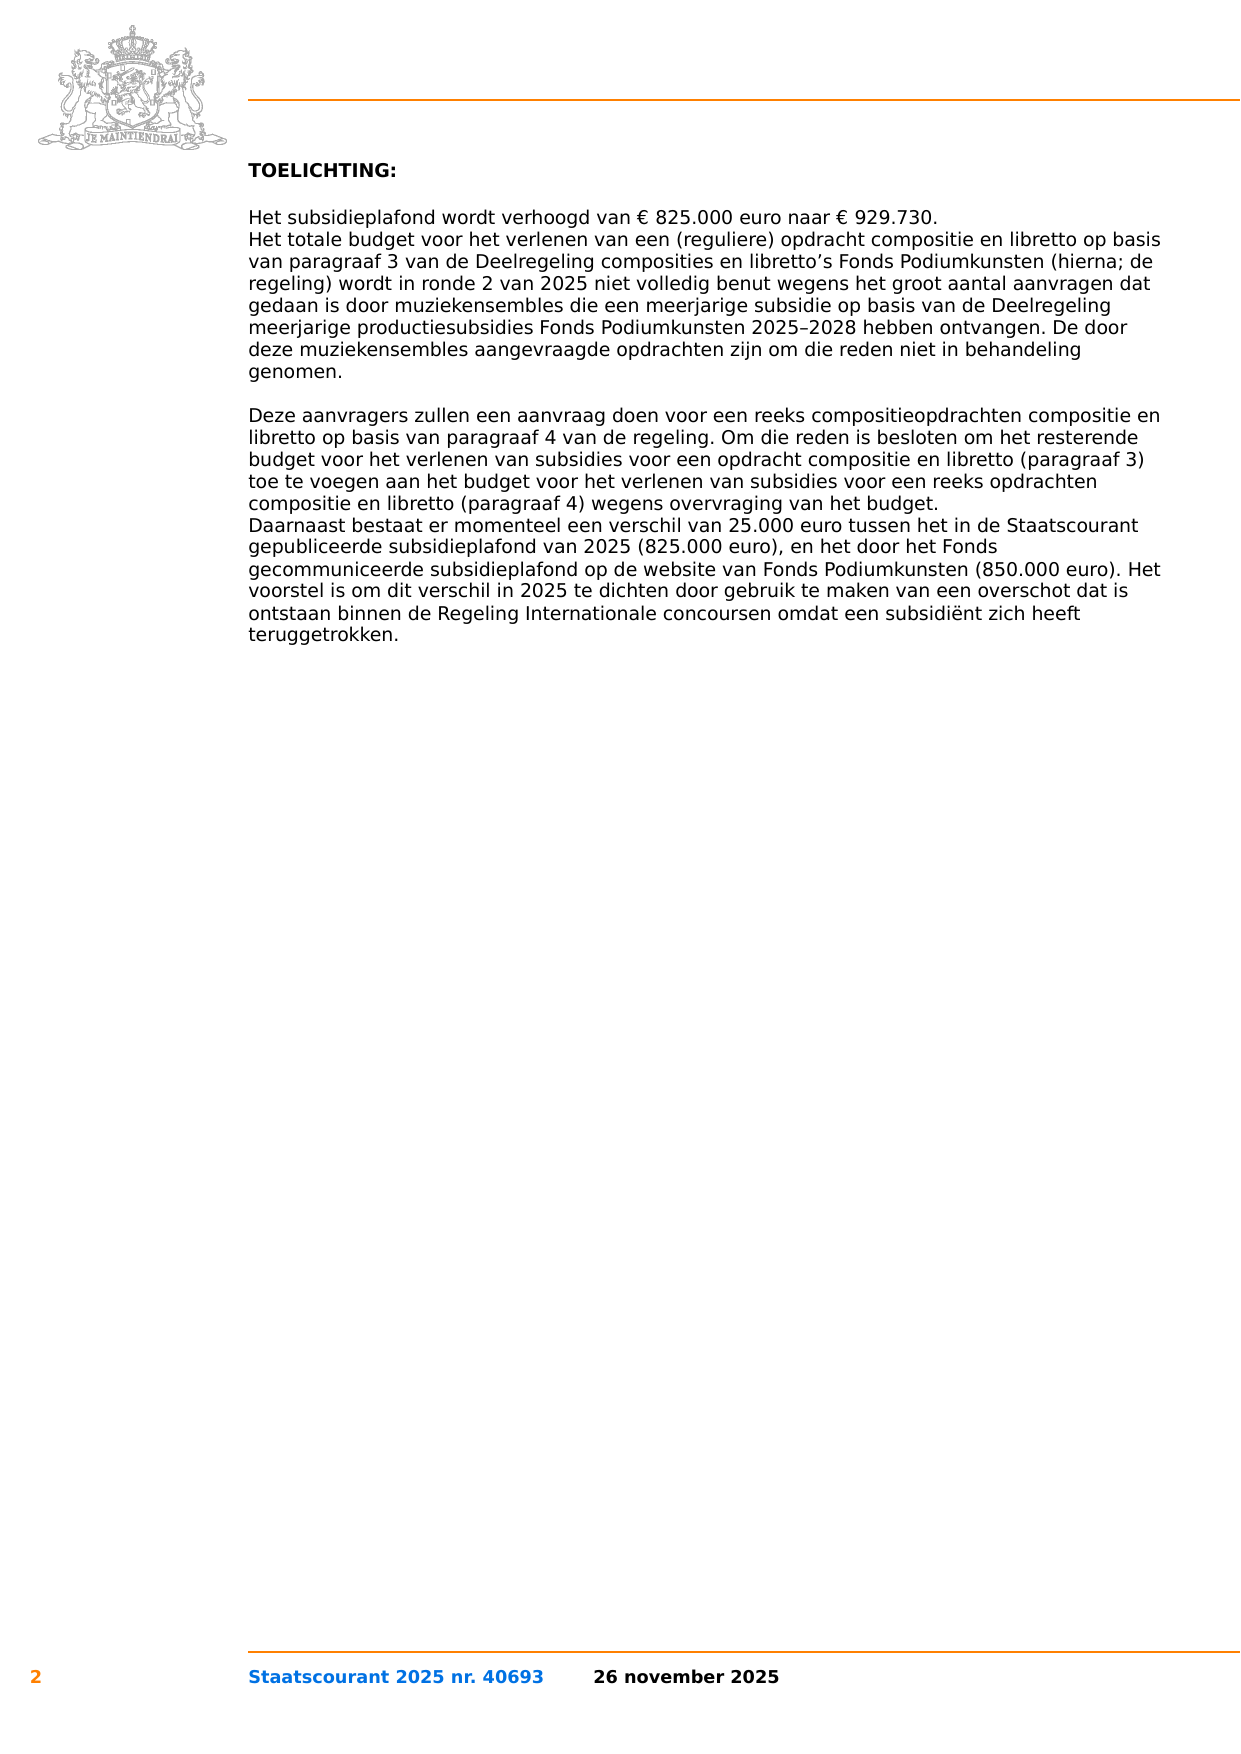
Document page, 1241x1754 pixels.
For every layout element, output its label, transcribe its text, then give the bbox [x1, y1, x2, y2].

text Daarnaast bestaat er momenteel een verschil van 25.000 euro tussen het in de Staatscourant gepubliceerde subsidieplafond van 2025 (825.000 euro), en het door het Fonds gecommuniceerde subsidieplafond op de website van Fonds Podiumkunsten (850.000 euro). Het voorstel is om dit verschil in 2025 te dichten door gebruik te maken van een overschot dat is ontstaan binnen de Regeling Internationale concoursen omdat een subsidiënt zich heeft teruggetrokken. [248, 514, 1163, 646]
text Deze aanvragers zullen een aanvraag doen voor een reeks compositieopdrachten compositie en libretto op basis van paragraaf 4 van de regeling. Om die reden is besloten om het resterende budget voor het verlenen van subsidies voor een opdracht compositie en libretto (paragraaf 3) toe te voegen aan het budget voor het verlenen van subsidies voor een reeks opdrachten compositie en libretto (paragraaf 4) wegens overvraging van het budget. [248, 404, 1163, 514]
picture [38, 25, 227, 150]
text Het totale budget voor het verlenen van een (reguliere) opdracht compositie en libretto op basis van paragraaf 3 van de Deelregeling composities en libretto’s Fonds Podiumkunsten (hierna; de regeling) wordt in ronde 2 van 2025 niet volledig benut wegens het groot aantal aanvragen dat gedaan is door muziekensembles die een meerjarige subsidie op basis van de Deelregeling meerjarige productiesubsidies Fonds Podiumkunsten 2025–2028 hebben ontvangen. De door deze muziekensembles aangevraagde opdrachten zijn om die reden niet in behandeling genomen. [248, 229, 1163, 383]
subtitle TOELICHTING: [248, 160, 1163, 182]
text Het subsidieplafond wordt verhoogd van € 825.000 euro naar € 929.730. [248, 207, 1163, 229]
